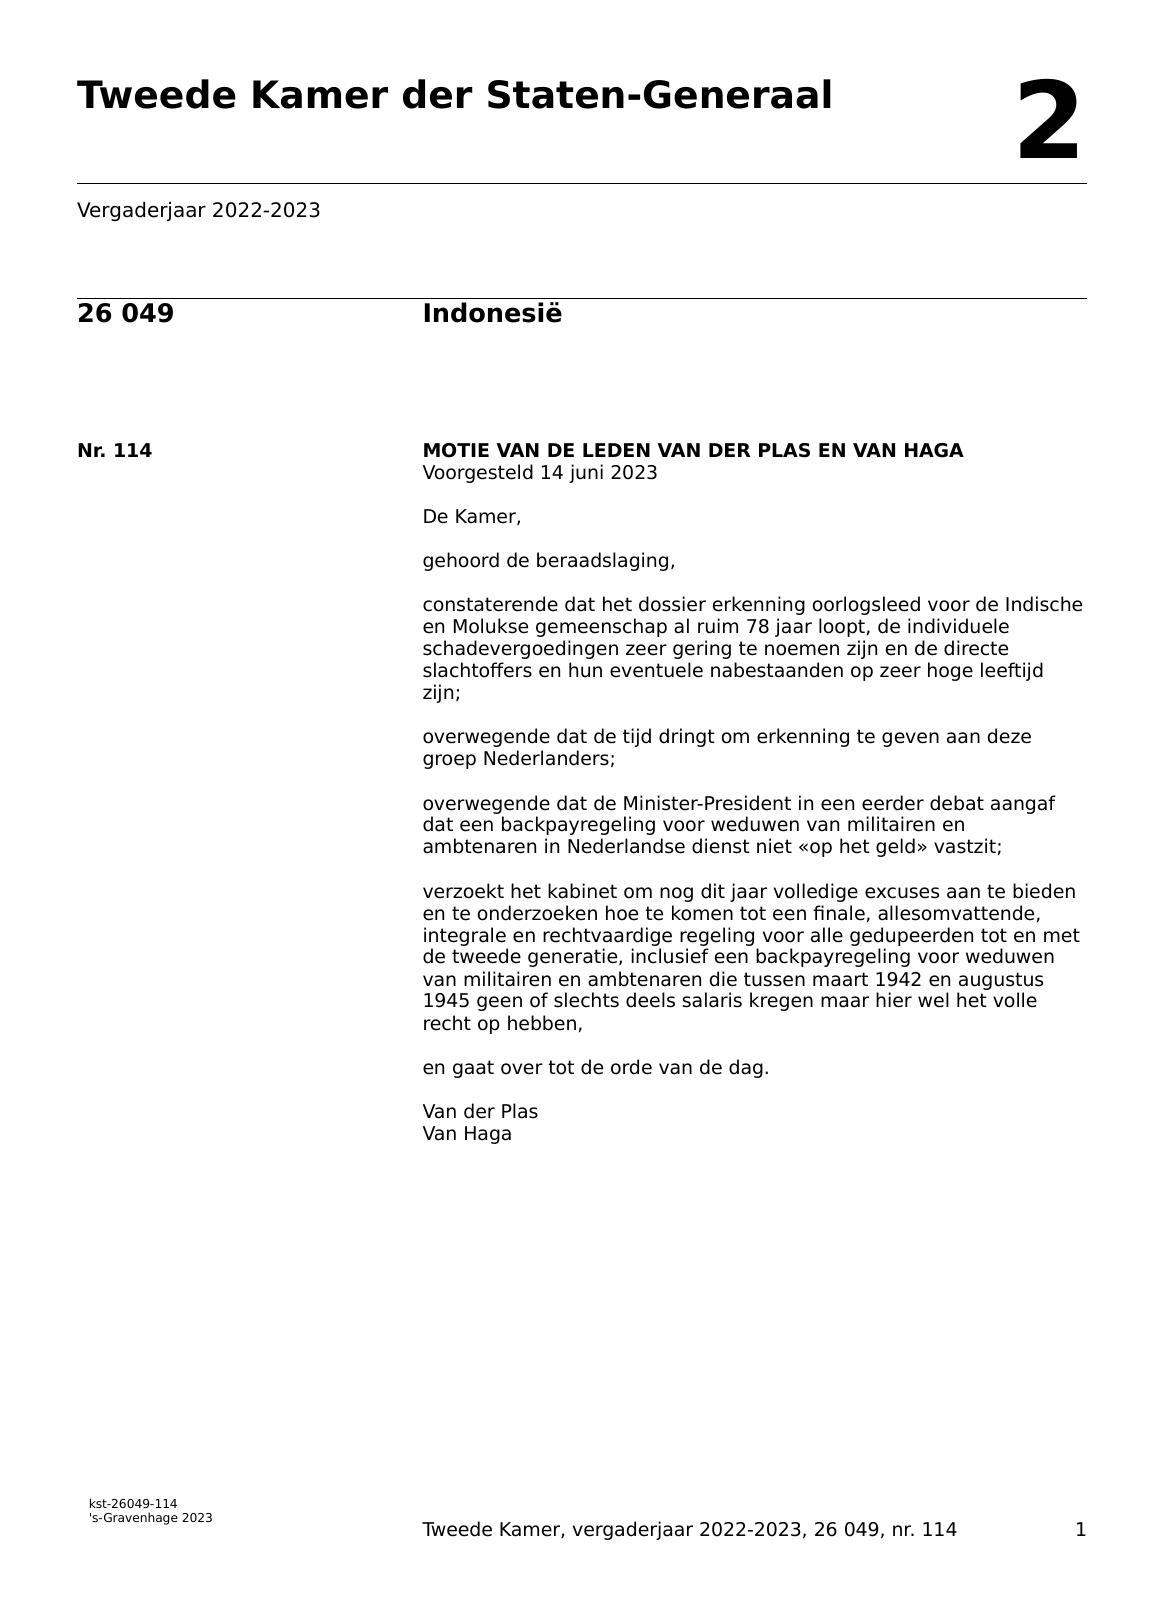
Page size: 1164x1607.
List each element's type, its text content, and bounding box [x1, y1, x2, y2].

text en gaat over tot de orde van de dag. [422, 1057, 1087, 1078]
text Voorgesteld 14 juni 2023 [422, 462, 1087, 484]
text overwegende dat de tijd dringt om erkenning te geven aan deze groep Nederlanders; [422, 726, 1087, 770]
text kst-26049-114 [88, 1497, 323, 1511]
text overwegende dat de Minister-President in een eerder debat aangaf dat een backpayregeling voor weduwen van militairen en ambtenaren in Nederlandse dienst niet «op het geld» vastzit; [422, 792, 1087, 858]
text gehoord de beraadslaging, [422, 550, 1087, 572]
table_cell Vergaderjaar 2022-2023 [77, 184, 1087, 298]
subtitle 26 049 Indonesië [77, 299, 1087, 329]
text Van Haga [422, 1123, 1087, 1145]
table_header 2 [886, 59, 1087, 183]
text constaterende dat het dossier erkenning oorlogsleed voor de Indische en Molukse gemeenschap al ruim 78 jaar loopt, de individuele schadevergoedingen zeer gering te noemen zijn en de directe slachtoffers en hun eventuele nabestaanden op zeer hoge leeftijd zijn; [422, 594, 1087, 704]
table_header Tweede Kamer der Staten-Generaal [77, 59, 886, 183]
text De Kamer, [422, 506, 1087, 528]
text 's-Gravenhage 2023 [88, 1511, 323, 1525]
text verzoekt het kabinet om nog dit jaar volledige excuses aan te bieden en te onderzoeken hoe te komen tot een finale, allesomvattende, integrale en rechtvaardige regeling voor alle gedupeerden tot en met de tweede generatie, inclusief een backpayregeling voor weduwen van militairen en ambtenaren die tussen maart 1942 en augustus 1945 geen of slechts deels salaris kregen maar hier wel het volle recht op hebben, [422, 881, 1087, 1034]
subtitle Nr. 114 MOTIE VAN DE LEDEN VAN DER PLAS EN VAN HAGA [77, 440, 1087, 462]
text Van der Plas [422, 1101, 1087, 1123]
